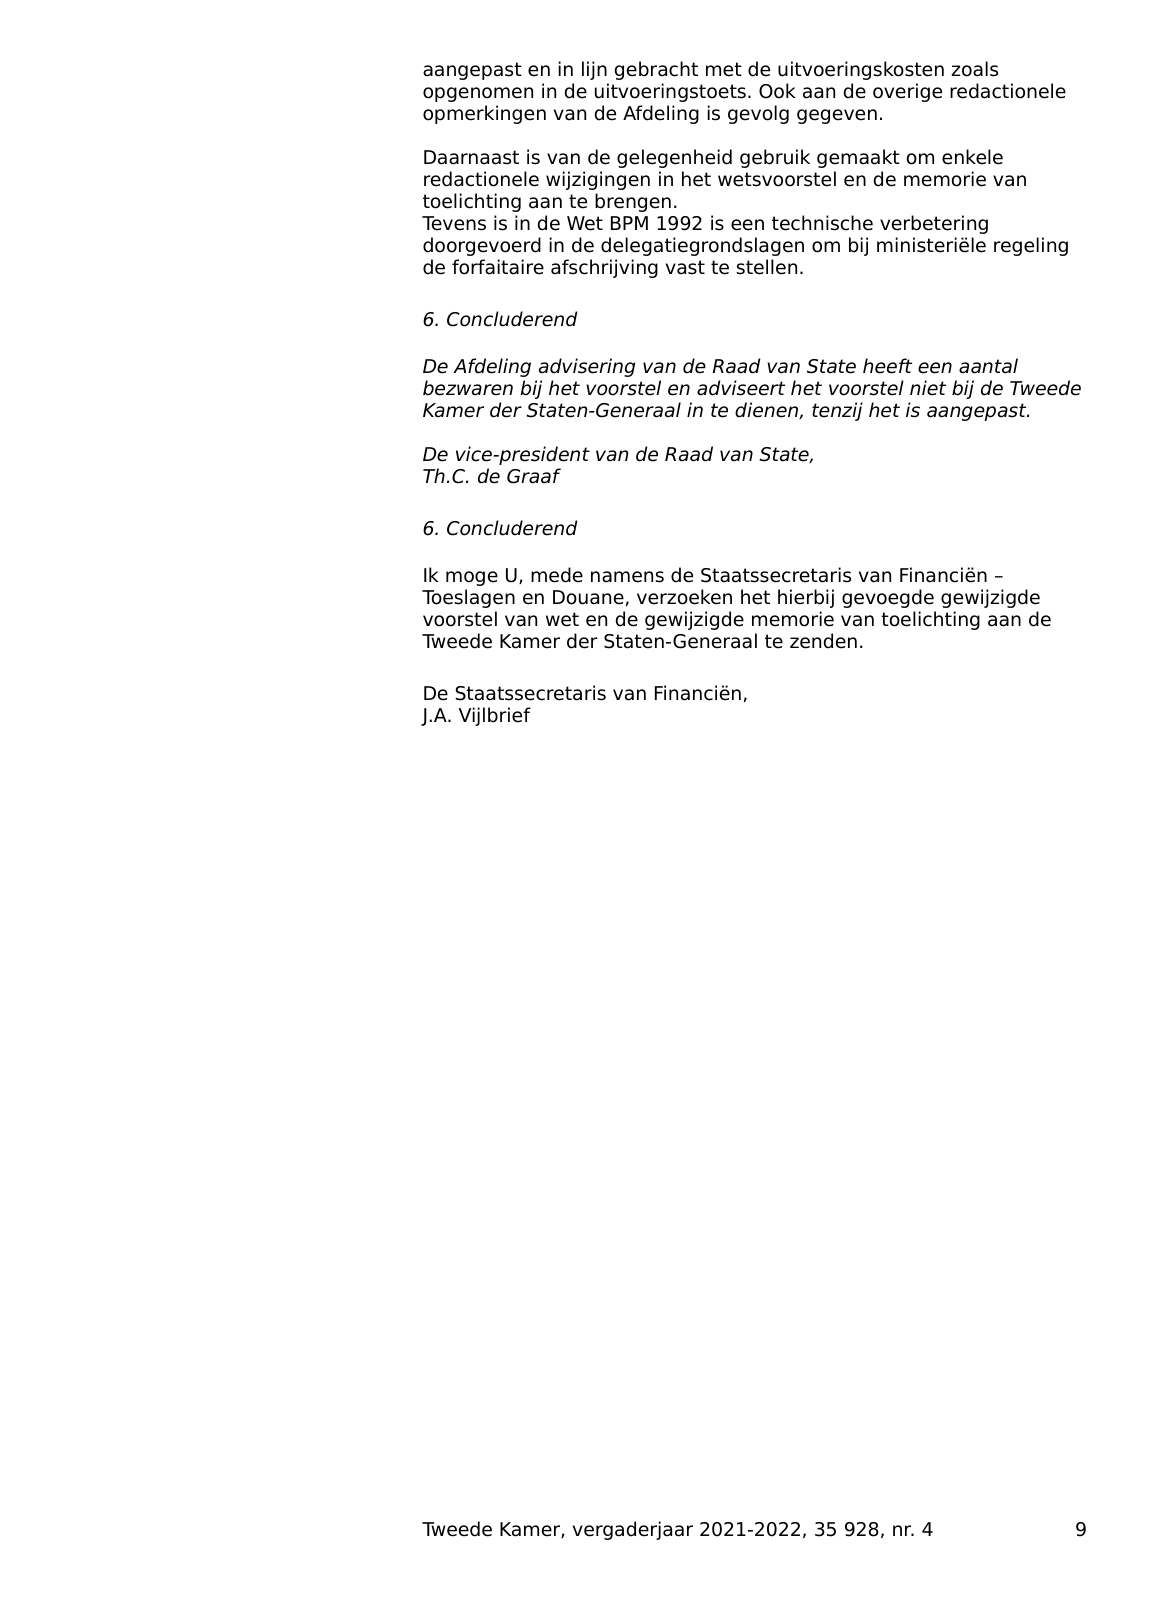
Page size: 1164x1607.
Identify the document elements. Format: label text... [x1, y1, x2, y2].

subtitle 6. Concluderend [422, 309, 1087, 331]
text Tevens is in de Wet BPM 1992 is een technische verbetering doorgevoerd in de delegatiegrondslagen om bij ministeriële regeling de forfaitaire afschrijving vast te stellen. [422, 213, 1087, 279]
text Daarnaast is van de gelegenheid gebruik gemaakt om enkele redactionele wijzigingen in het wetsvoorstel en de memorie van toelichting aan te brengen. [422, 147, 1087, 213]
text Ik moge U, mede namens de Staatssecretaris van Financiën – Toeslagen en Douane, verzoeken het hierbij gevoegde gewijzigde voorstel van wet en de gewijzigde memorie van toelichting aan de Tweede Kamer der Staten-Generaal te zenden. [422, 565, 1087, 653]
text aangepast en in lijn gebracht met de uitvoeringskosten zoals opgenomen in de uitvoeringstoets. Ook aan de overige redactionele opmerkingen van de Afdeling is gevolg gegeven. [422, 59, 1087, 125]
subtitle 6. Concluderend [422, 518, 1087, 540]
text De vice-president van de Raad van State, [422, 444, 1087, 466]
text Th.C. de Graaf [422, 466, 1087, 488]
text De Staatssecretaris van Financiën, J.A. Vijlbrief [422, 683, 1087, 727]
text De Afdeling advisering van de Raad van State heeft een aantal bezwaren bij het voorstel en adviseert het voorstel niet bij de Tweede Kamer der Staten-Generaal in te dienen, tenzij het is aangepast. [422, 356, 1087, 422]
